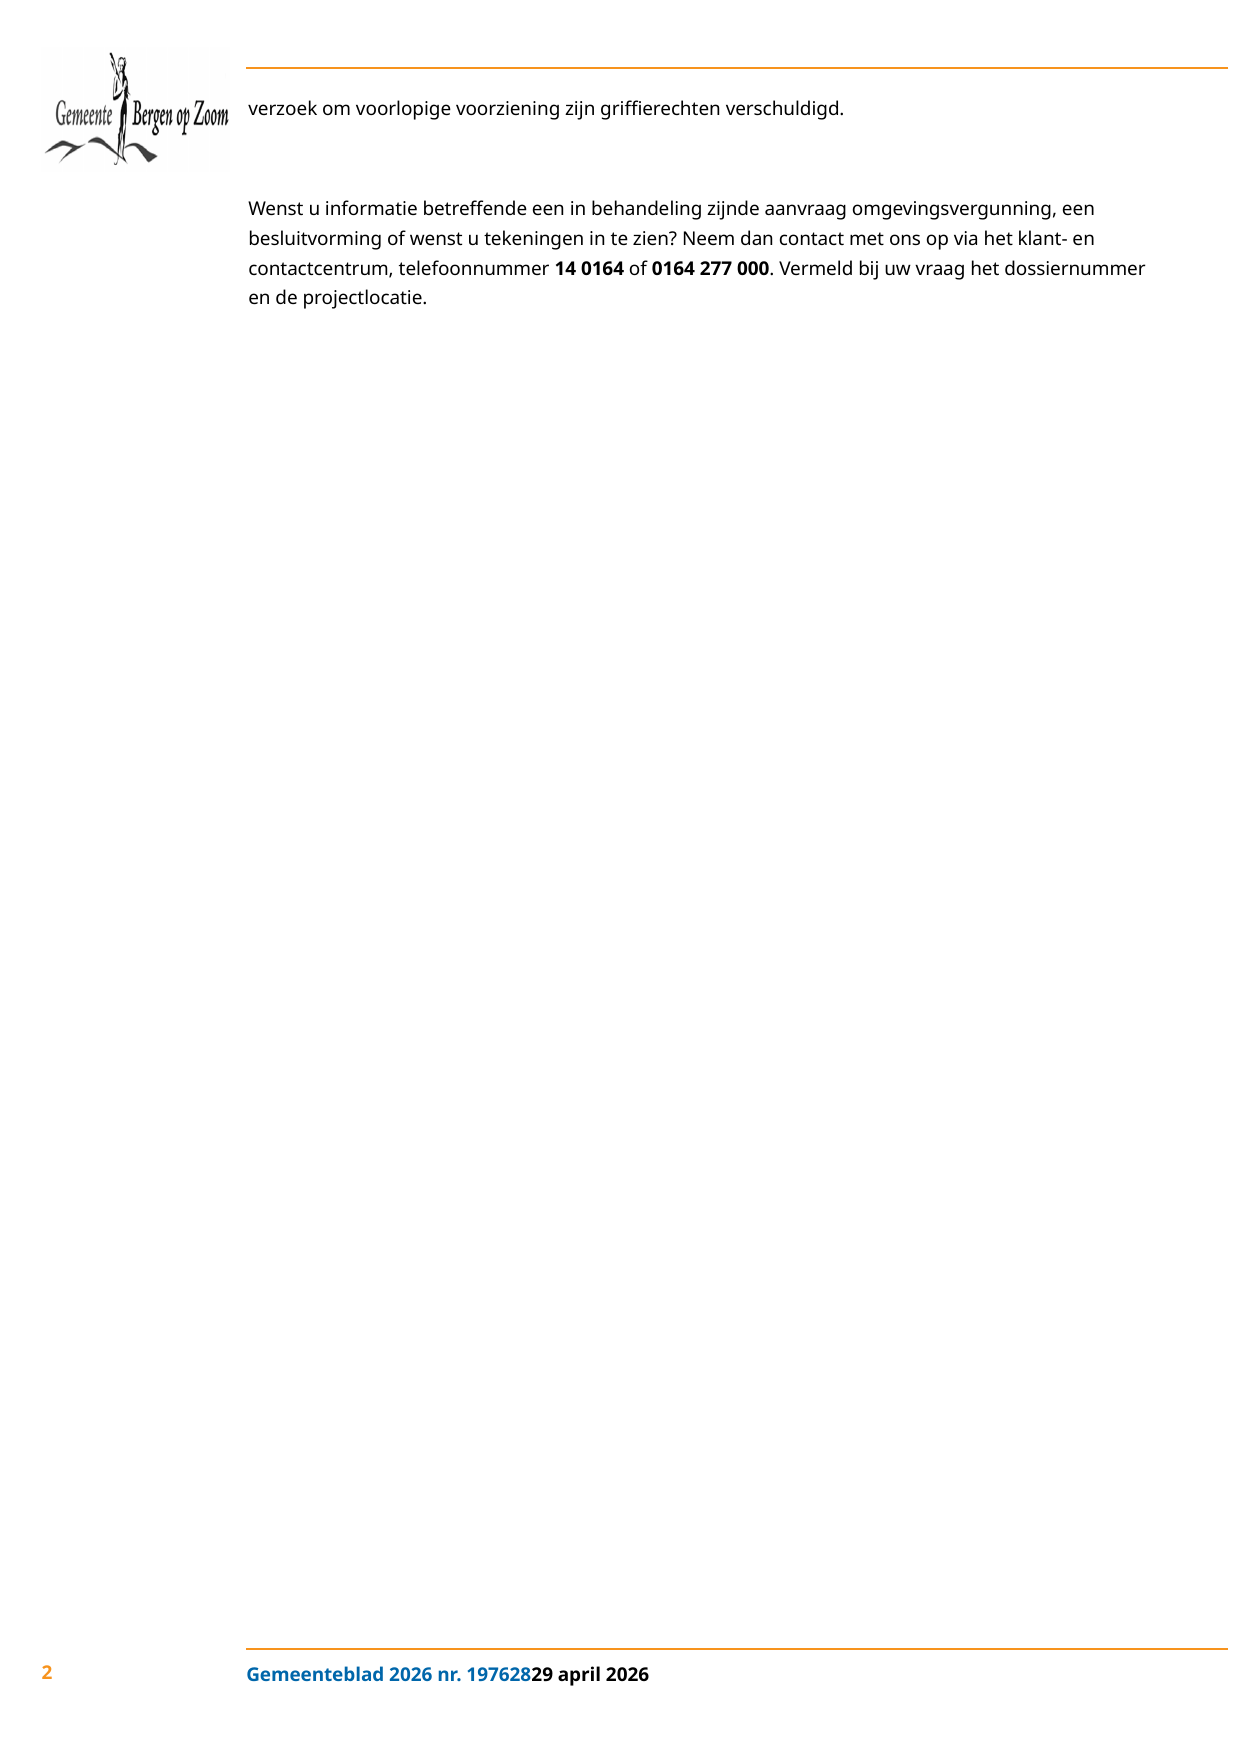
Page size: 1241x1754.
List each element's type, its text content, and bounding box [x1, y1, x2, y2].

picture [41, 47, 231, 172]
text verzoek om voorlopige voorziening zijn griffierechten verschuldigd. [248, 95, 1152, 121]
text Wenst u informatie betreffende een in behandeling zijnde aanvraag omgevingsvergunning, een besluitvorming of wenst u tekeningen in te zien? Neem dan contact met ons op via het klant- en contactcentrum, telefoonnummer 14 0164 of 0164 277 000. Vermeld bij uw vraag het dossiernummer en de projectlocatie. [248, 196, 1152, 310]
